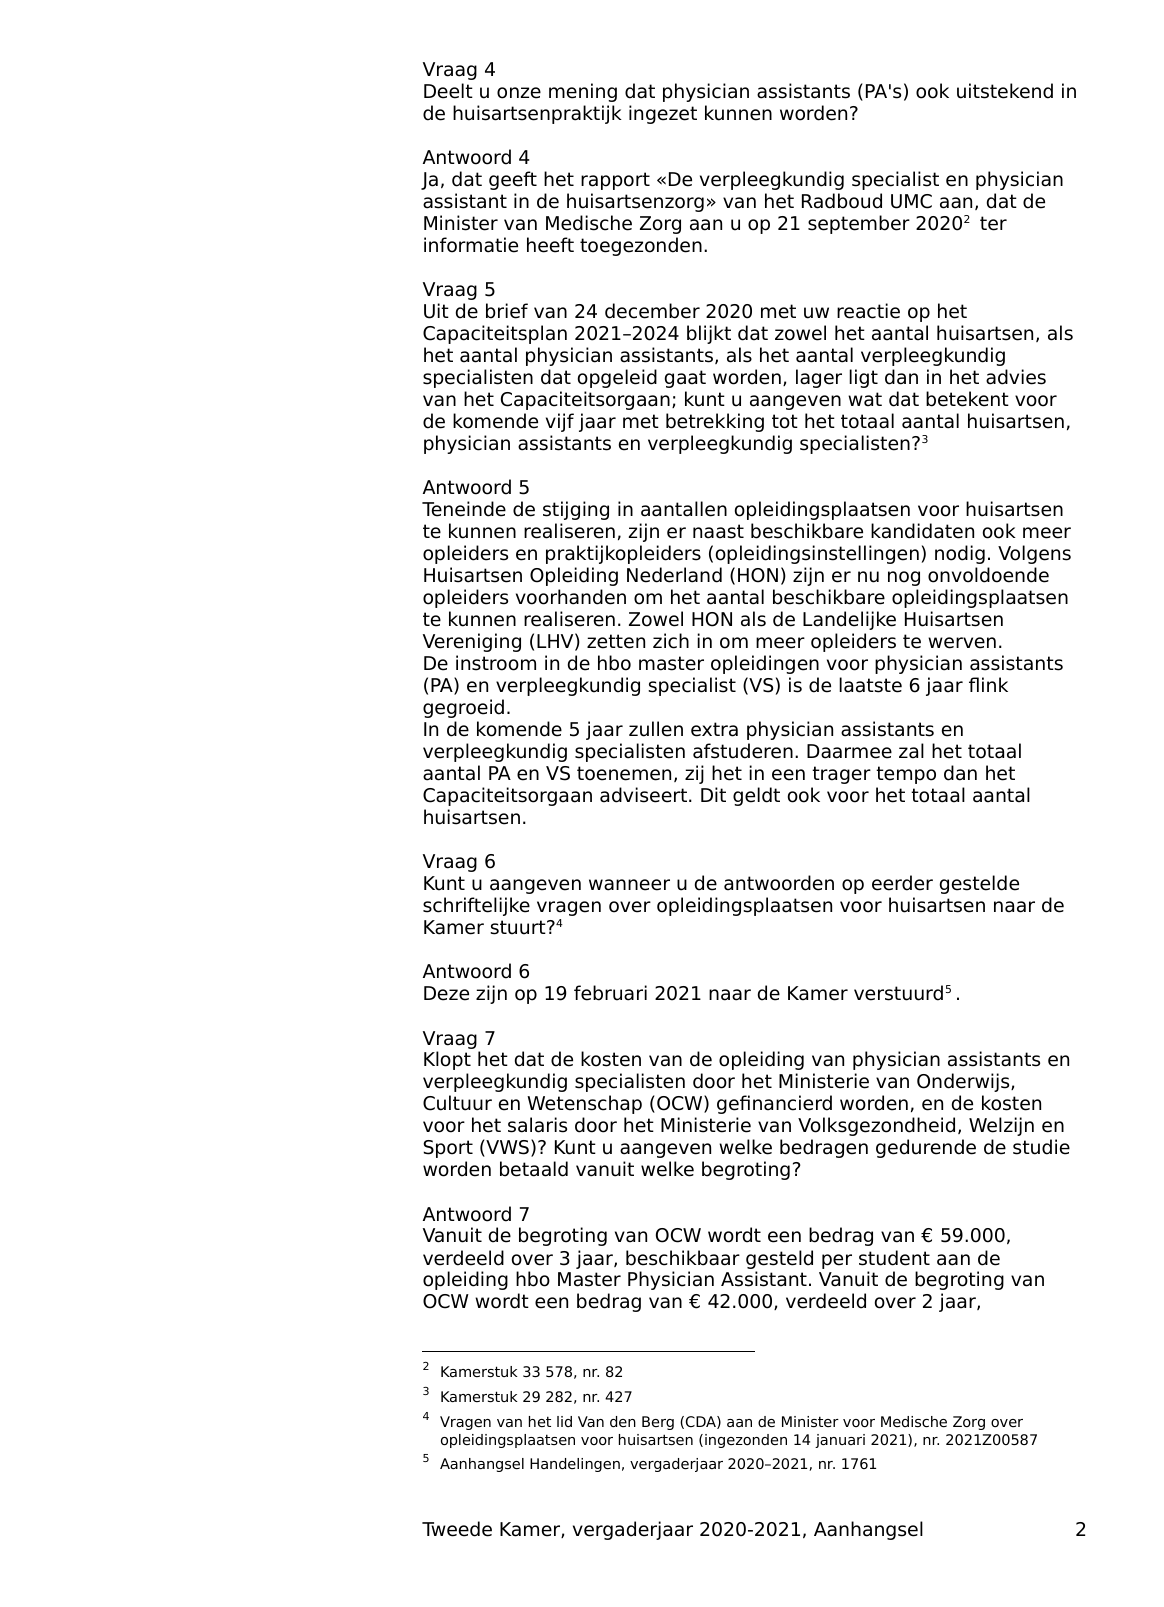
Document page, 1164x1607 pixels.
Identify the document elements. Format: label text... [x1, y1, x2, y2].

text Antwoord 7 [422, 1203, 1087, 1225]
text Kunt u aangeven wanneer u de antwoorden op eerder gestelde schriftelijke vragen over opleidingsplaatsen voor huisartsen naar de Kamer stuurt? [422, 873, 1087, 939]
text Antwoord 4 [422, 147, 1087, 169]
text Uit de brief van 24 december 2020 met uw reactie op het Capaciteitsplan 2021–2024 blijkt dat zowel het aantal huisartsen, als het aantal physician assistants, als het aantal verpleegkundig specialisten dat opgeleid gaat worden, lager ligt dan in het advies van het Capaciteitsorgaan; kunt u aangeven wat dat betekent voor de komende vijf jaar met betrekking tot het totaal aantal huisartsen, physician assistants en verpleegkundig specialisten? [422, 301, 1087, 455]
text Teneinde de stijging in aantallen opleidingsplaatsen voor huisartsen te kunnen realiseren, zijn er naast beschikbare kandidaten ook meer opleiders en praktijkopleiders (opleidingsinstellingen) nodig. Volgens Huisartsen Opleiding Nederland (HON) zijn er nu nog onvoldoende opleiders voorhanden om het aantal beschikbare opleidingsplaatsen te kunnen realiseren. Zowel HON als de Landelijke Huisartsen Vereniging (LHV) zetten zich in om meer opleiders te werven. [422, 499, 1087, 653]
text Vraag 6 [422, 851, 1087, 873]
text Aanhangsel Handelingen, vergaderjaar 2020–2021, nr. 1761 [422, 1452, 1087, 1474]
text Vraag 7 [422, 1027, 1087, 1049]
text In de komende 5 jaar zullen extra physician assistants en verpleegkundig specialisten afstuderen. Daarmee zal het totaal aantal PA en VS toenemen, zij het in een trager tempo dan het Capaciteitsorgaan adviseert. Dit geldt ook voor het totaal aantal huisartsen. [422, 719, 1087, 829]
text Kamerstuk 29 282, nr. 427 [422, 1385, 1087, 1407]
text De instroom in de hbo master opleidingen voor physician assistants (PA) en verpleegkundig specialist (VS) is de laatste 6 jaar flink gegroeid. [422, 653, 1087, 719]
text Deze zijn op 19 februari 2021 naar de Kamer verstuurd. [422, 983, 1087, 1005]
text Vraag 5 [422, 279, 1087, 301]
text Klopt het dat de kosten van de opleiding van physician assistants en verpleegkundig specialisten door het Ministerie van Onderwijs, Cultuur en Wetenschap (OCW) gefinancierd worden, en de kosten voor het salaris door het Ministerie van Volksgezondheid, Welzijn en Sport (VWS)? Kunt u aangeven welke bedragen gedurende de studie worden betaald vanuit welke begroting? [422, 1049, 1087, 1181]
text Deelt u onze mening dat physician assistants (PA's) ook uitstekend in de huisartsenpraktijk ingezet kunnen worden? [422, 81, 1087, 125]
text Antwoord 6 [422, 961, 1087, 983]
text Vragen van het lid Van den Berg (CDA) aan de Minister voor Medische Zorg over opleidingsplaatsen voor huisartsen (ingezonden 14 januari 2021), nr. 2021Z00587 [422, 1410, 1087, 1449]
text Kamerstuk 33 578, nr. 82 [422, 1360, 1087, 1382]
text Vraag 4 [422, 59, 1087, 81]
text Antwoord 5 [422, 477, 1087, 499]
text Vanuit de begroting van OCW wordt een bedrag van € 59.000, verdeeld over 3 jaar, beschikbaar gesteld per student aan de opleiding hbo Master Physician Assistant. Vanuit de begroting van OCW wordt een bedrag van € 42.000, verdeeld over 2 jaar, [422, 1225, 1087, 1313]
text Ja, dat geeft het rapport «De verpleegkundig specialist en physician assistant in de huisartsenzorg» van het Radboud UMC aan, dat de Minister van Medische Zorg aan u op 21 september 2020 ter informatie heeft toegezonden. [422, 169, 1087, 257]
